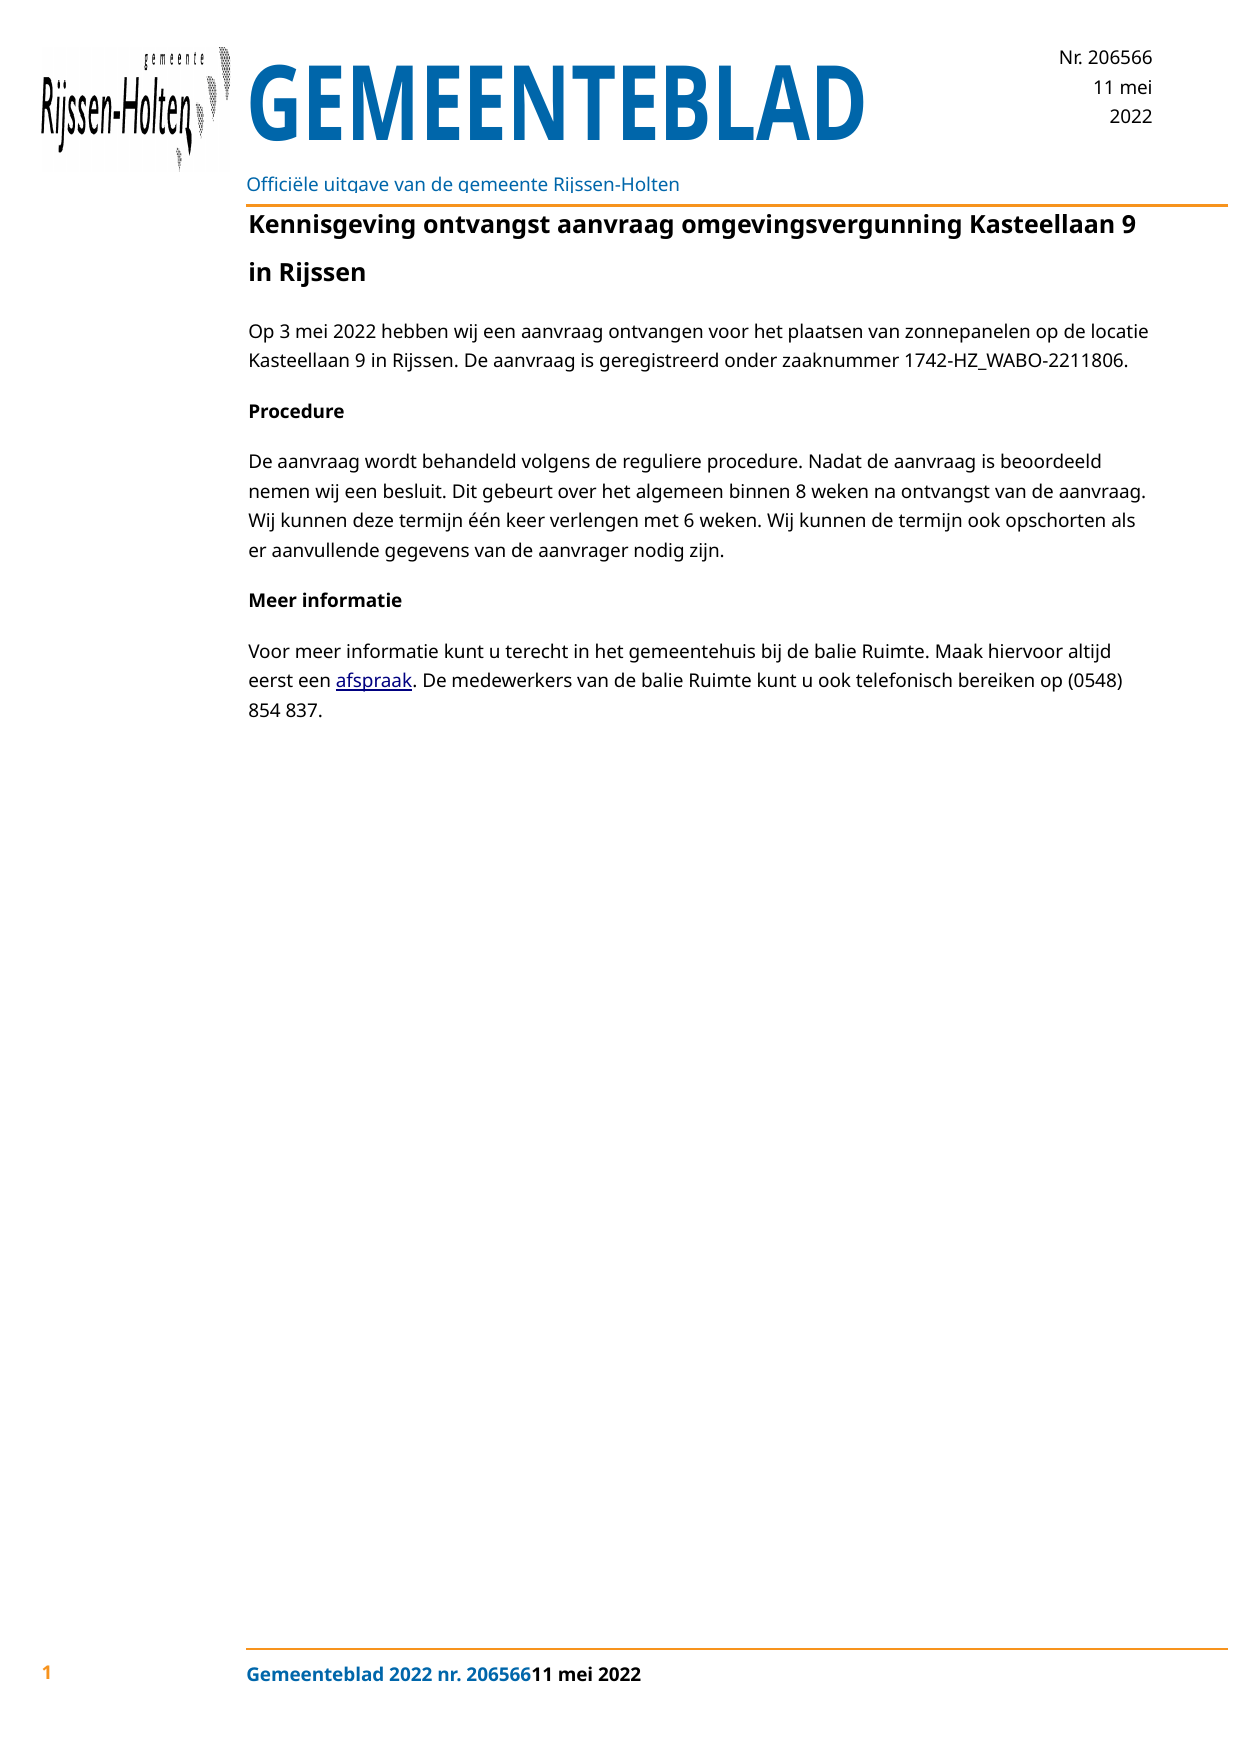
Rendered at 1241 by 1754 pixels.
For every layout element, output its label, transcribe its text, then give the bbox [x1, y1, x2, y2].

text Procedure [248, 398, 1152, 424]
text Voor meer informatie kunt u terecht in het gemeentehuis bij de balie Ruimte. Maak hiervoor altijd eerst een afspraak. De medewerkers van de balie Ruimte kunt u ook telefonisch bereiken op (0548) 854 837. [248, 638, 1152, 723]
text De aanvraag wordt behandeld volgens de reguliere procedure. Nadat de aanvraag is beoordeeld nemen wij een besluit. Dit gebeurt over het algemeen binnen 8 weken na ontvangst van de aanvraag. Wij kunnen deze termijn één keer verlengen met 6 weken. Wij kunnen de termijn ook opschorten als er aanvullende gegevens van de aanvrager nodig zijn. [248, 448, 1152, 563]
picture [41, 47, 231, 172]
text Meer informatie [248, 587, 1152, 613]
text Kennisgeving ontvangst aanvraag omgevingsvergunning Kasteellaan 9 in Rijssen [248, 207, 1152, 288]
text Op 3 mei 2022 hebben wij een aanvraag ontvangen voor het plaatsen van zonnepanelen op de locatie Kasteellaan 9 in Rijssen. De aanvraag is geregistreerd onder zaaknummer 1742-HZ_WABO-2211806. [248, 318, 1152, 373]
